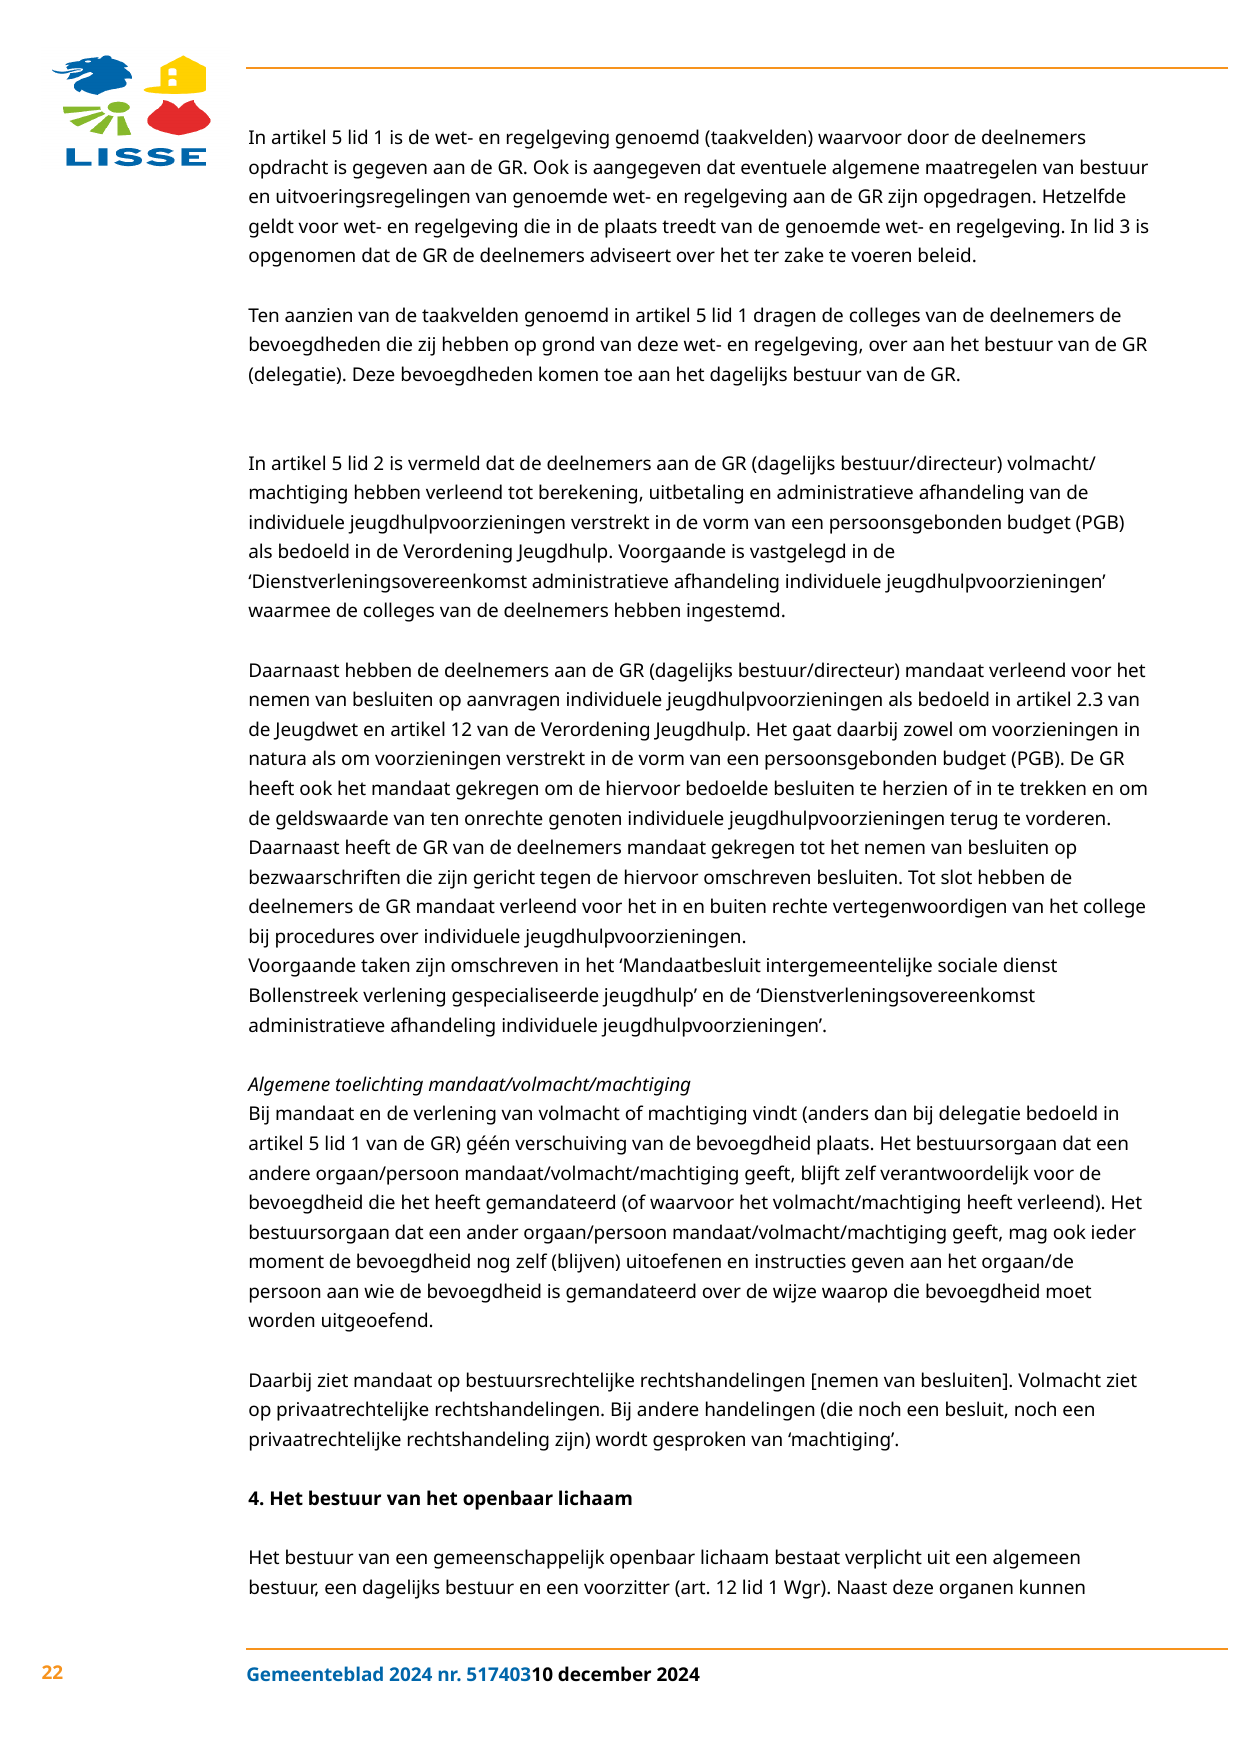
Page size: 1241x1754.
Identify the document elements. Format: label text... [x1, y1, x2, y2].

text Voorgaande taken zijn omschreven in het ‘Mandaatbesluit intergemeentelijke sociale dienst Bollenstreek verlening gespecialiseerde jeugdhulp’ en de ‘Dienstverleningsovereenkomst administratieve afhandeling individuele jeugdhulpvoorzieningen’. [248, 953, 1152, 1038]
picture [41, 47, 231, 172]
text Daarbij ziet mandaat op bestuursrechtelijke rechtshandelingen [nemen van besluiten]. Volmacht ziet op privaatrechtelijke rechtshandelingen. Bij andere handelingen (die noch een besluit, noch een privaatrechtelijke rechtshandeling zijn) wordt gesproken van ‘machtiging’. [248, 1367, 1152, 1452]
text 4. Het bestuur van het openbaar lichaam [248, 1485, 1152, 1511]
text In artikel 5 lid 1 is de wet- en regelgeving genoemd (taakvelden) waarvoor door de deelnemers opdracht is gegeven aan de GR. Ook is aangegeven dat eventuele algemene maatregelen van bestuur en uitvoeringsregelingen van genoemde wet- en regelgeving aan de GR zijn opgedragen. Hetzelfde geldt voor wet- en regelgeving die in de plaats treedt van de genoemde wet- en regelgeving. In lid 3 is opgenomen dat de GR de deelnemers adviseert over het ter zake te voeren beleid. [248, 124, 1152, 268]
text Ten aanzien van de taakvelden genoemd in artikel 5 lid 1 dragen de colleges van de deelnemers de bevoegdheden die zij hebben op grond van deze wet- en regelgeving, over aan het bestuur van de GR (delegatie). Deze bevoegdheden komen toe aan het dagelijks bestuur van de GR. [248, 302, 1152, 387]
text In artikel 5 lid 2 is vermeld dat de deelnemers aan de GR (dagelijks bestuur/directeur) volmacht/ machtiging hebben verleend tot berekening, uitbetaling en administratieve afhandeling van de individuele jeugdhulpvoorzieningen verstrekt in de vorm van een persoonsgebonden budget (PGB) als bedoeld in de Verordening Jeugdhulp. Voorgaande is vastgelegd in de ‘Dienstverleningsovereenkomst administratieve afhandeling individuele jeugdhulpvoorzieningen’ waarmee de colleges van de deelnemers hebben ingestemd. [248, 450, 1152, 623]
text Daarnaast hebben de deelnemers aan de GR (dagelijks bestuur/directeur) mandaat verleend voor het nemen van besluiten op aanvragen individuele jeugdhulpvoorzieningen als bedoeld in artikel 2.3 van de Jeugdwet en artikel 12 van de Verordening Jeugdhulp. Het gaat daarbij zowel om voorzieningen in natura als om voorzieningen verstrekt in de vorm van een persoonsgebonden budget (PGB). De GR heeft ook het mandaat gekregen om de hiervoor bedoelde besluiten te herzien of in te trekken en om de geldswaarde van ten onrechte genoten individuele jeugdhulpvoorzieningen terug te vorderen. Daarnaast heeft de GR van de deelnemers mandaat gekregen tot het nemen van besluiten op bezwaarschriften die zijn gericht tegen de hiervoor omschreven besluiten. Tot slot hebben de deelnemers de GR mandaat verleend voor het in en buiten rechte vertegenwoordigen van het college bij procedures over individuele jeugdhulpvoorzieningen. [248, 657, 1152, 949]
text Algemene toelichting mandaat/volmacht/machtiging [248, 1071, 1152, 1097]
text Het bestuur van een gemeenschappelijk openbaar lichaam bestaat verplicht uit een algemeen bestuur, een dagelijks bestuur en een voorzitter (art. 12 lid 1 Wgr). Naast deze organen kunnen [248, 1544, 1152, 1600]
text Bij mandaat en de verlening van volmacht of machtiging vindt (anders dan bij delegatie bedoeld in artikel 5 lid 1 van de GR) géén verschuiving van de bevoegdheid plaats. Het bestuursorgaan dat een andere orgaan/persoon mandaat/volmacht/machtiging geeft, blijft zelf verantwoordelijk voor de bevoegdheid die het heeft gemandateerd (of waarvoor het volmacht/machtiging heeft verleend). Het bestuursorgaan dat een ander orgaan/persoon mandaat/volmacht/machtiging geeft, mag ook ieder moment de bevoegdheid nog zelf (blijven) uitoefenen en instructies geven aan het orgaan/de persoon aan wie de bevoegdheid is gemandateerd over de wijze waarop die bevoegdheid moet worden uitgeoefend. [248, 1101, 1152, 1333]
